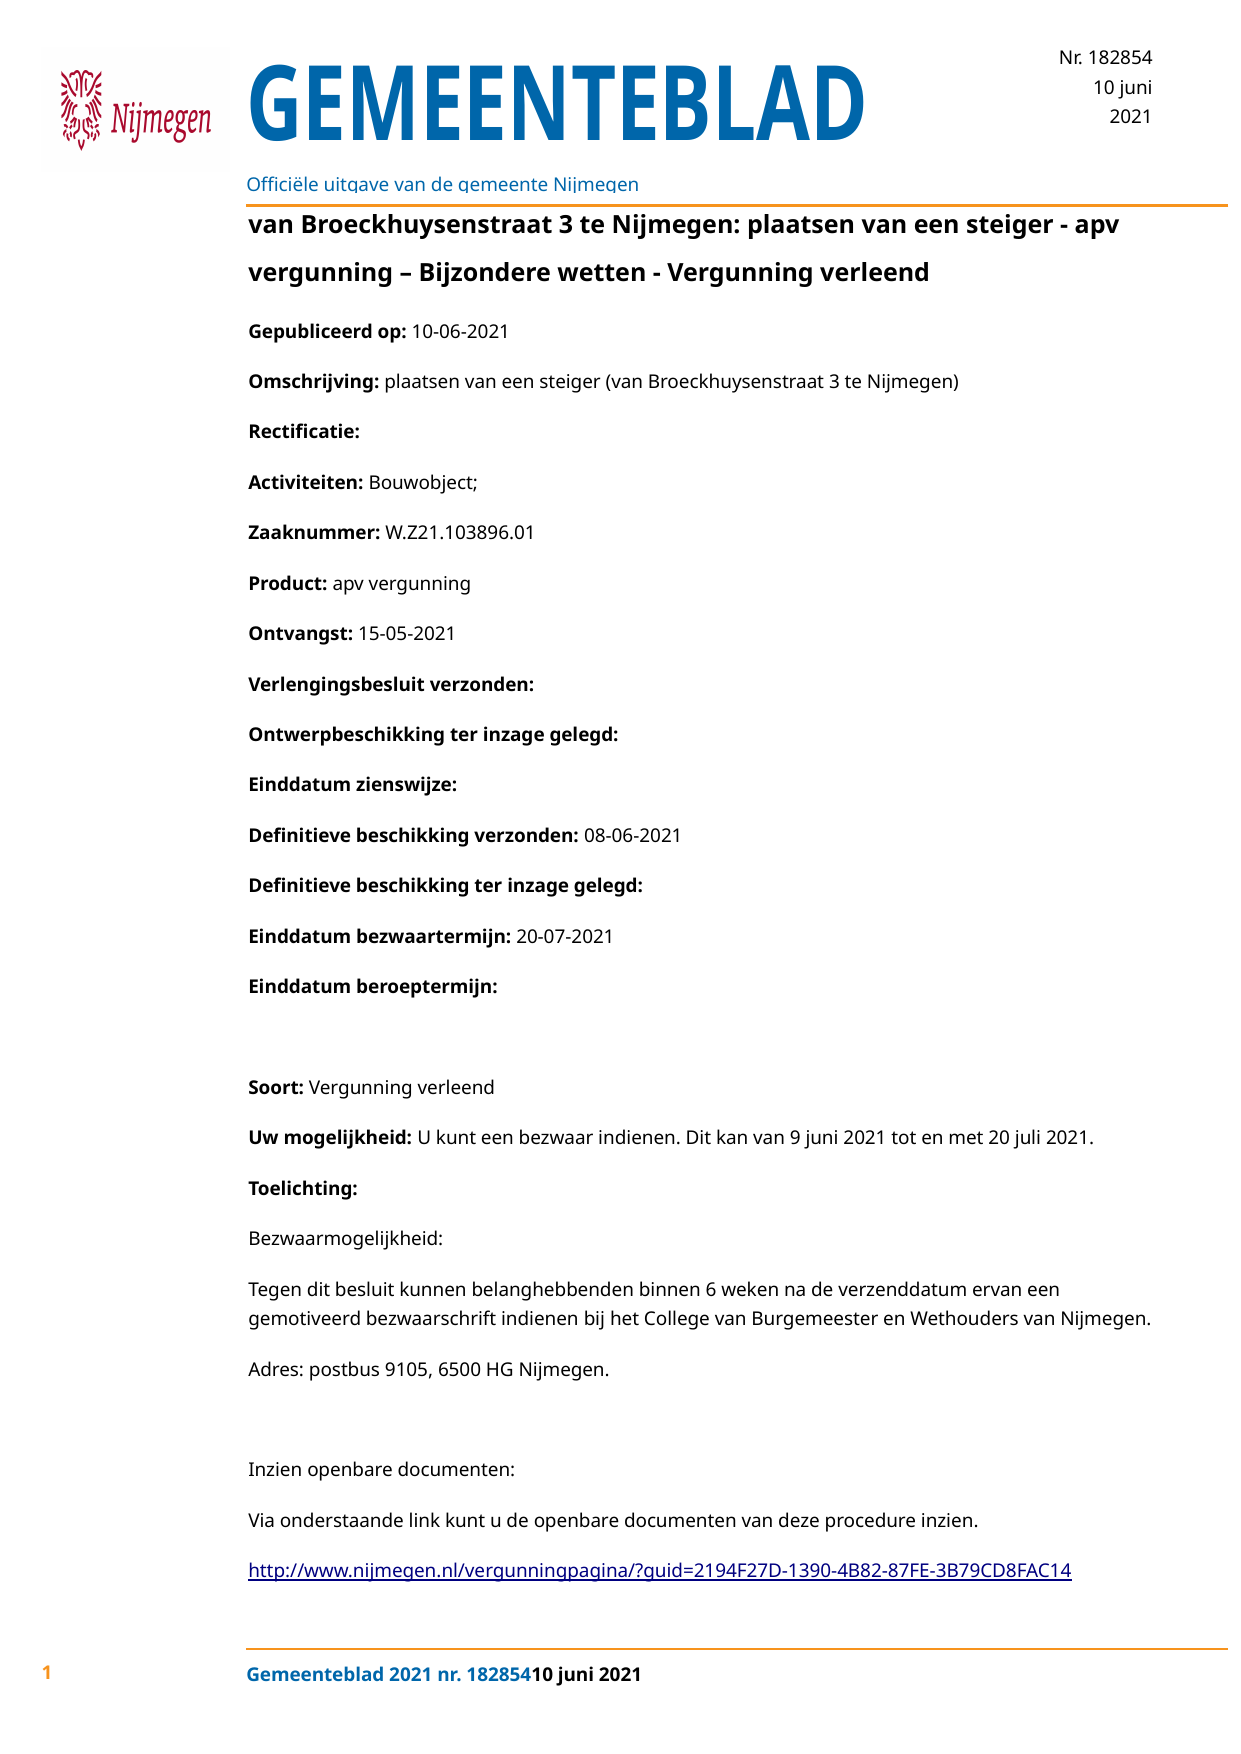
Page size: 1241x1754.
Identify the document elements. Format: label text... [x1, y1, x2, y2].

text Inzien openbare documenten: [248, 1457, 1152, 1482]
text Zaaknummer: W.Z21.103896.01 [248, 519, 1152, 545]
text Tegen dit besluit kunnen belanghebbenden binnen 6 weken na de verzenddatum ervan een gemotiveerd bezwaarschrift indienen bij het College van Burgemeester en Wethouders van Nijmegen. [248, 1276, 1152, 1331]
text Uw mogelijkheid: U kunt een bezwaar indienen. Dit kan van 9 juni 2021 tot en met 20 juli 2021. [248, 1124, 1152, 1150]
text Adres: postbus 9105, 6500 HG Nijmegen. [248, 1356, 1152, 1382]
text Einddatum beroeptermijn: [248, 973, 1152, 999]
picture [41, 47, 231, 172]
text Soort: Vergunning verleend [248, 1074, 1152, 1100]
text Bezwaarmogelijkheid: [248, 1225, 1152, 1251]
text Activiteiten: Bouwobject; [248, 469, 1152, 495]
text Rectificatie: [248, 419, 1152, 444]
text Toelichting: [248, 1175, 1152, 1201]
text Definitieve beschikking ter inzage gelegd: [248, 872, 1152, 898]
text Product: apv vergunning [248, 570, 1152, 596]
text Via onderstaande link kunt u de openbare documenten van deze procedure inzien. [248, 1507, 1152, 1533]
text Definitieve beschikking verzonden: 08-06-2021 [248, 822, 1152, 848]
text Gepubliceerd op: 10-06-2021 [248, 318, 1152, 344]
text http://www.nijmegen.nl/vergunningpagina/?guid=2194F27D-1390-4B82-87FE-3B79CD8FAC14 [248, 1557, 1152, 1583]
text Omschrijving: plaatsen van een steiger (van Broeckhuysenstraat 3 te Nijmegen) [248, 368, 1152, 394]
text Ontvangst: 15-05-2021 [248, 620, 1152, 646]
text Verlengingsbesluit verzonden: [248, 671, 1152, 697]
text Einddatum bezwaartermijn: 20-07-2021 [248, 923, 1152, 949]
text van Broeckhuysenstraat 3 te Nijmegen: plaatsen van een steiger - apv vergunning – Bijzondere wetten - Vergunning verleend [248, 207, 1152, 288]
text Einddatum zienswijze: [248, 772, 1152, 797]
text Ontwerpbeschikking ter inzage gelegd: [248, 721, 1152, 747]
